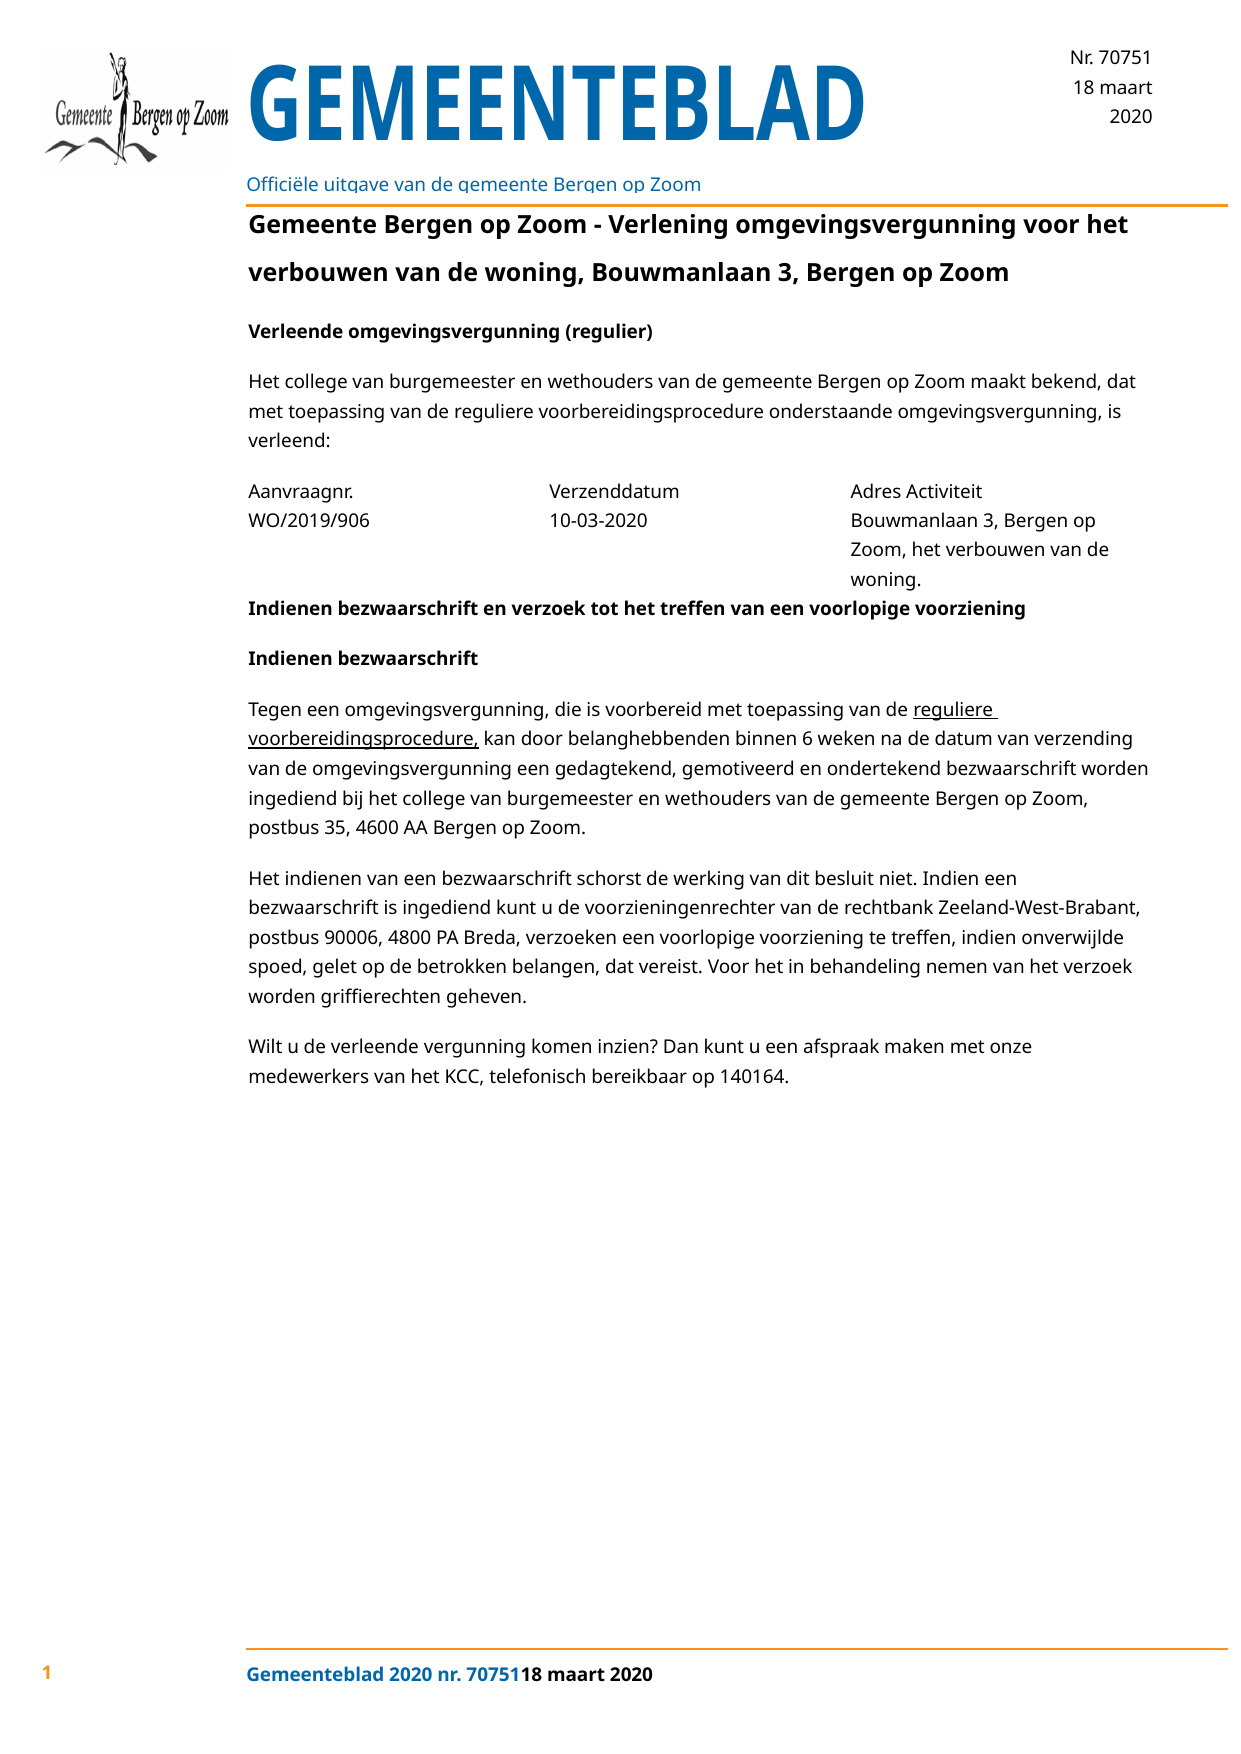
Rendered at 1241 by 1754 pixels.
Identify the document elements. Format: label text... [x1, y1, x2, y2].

text Het indienen van een bezwaarschrift schorst de werking van dit besluit niet. Indien een bezwaarschrift is ingediend kunt u de voorzieningenrechter van de rechtbank Zeeland-West-Brabant, postbus 90006, 4800 PA Breda, verzoeken een voorlopige voorziening te treffen, indien onverwijlde spoed, gelet op de betrokken belangen, dat vereist. Voor het in behandeling nemen van het verzoek worden griffierechten geheven. [248, 865, 1152, 1009]
picture [41, 47, 231, 172]
table_header Bouwmanlaan 3, Bergen op Zoom, het verbouwen van de woning. [850, 507, 1152, 592]
text Verleende omgevingsvergunning (regulier) [248, 318, 1152, 344]
text Gemeente Bergen op Zoom - Verlening omgevingsvergunning voor het verbouwen van de woning, Bouwmanlaan 3, Bergen op Zoom [248, 207, 1152, 288]
text Het college van burgemeester en wethouders van de gemeente Bergen op Zoom maakt bekend, dat met toepassing van de reguliere voorbereidingsprocedure onderstaande omgevingsvergunning, is verleend: [248, 368, 1152, 453]
text Indienen bezwaarschrift [248, 646, 1152, 671]
text Wilt u de verleende vergunning komen inzien? Dan kunt u een afspraak maken met onze medewerkers van het KCC, telefonisch bereikbaar op 140164. [248, 1033, 1152, 1089]
table_header Aanvraagnr. [248, 478, 549, 504]
text Indienen bezwaarschrift en verzoek tot het treffen van een voorlopige voorziening [248, 595, 1152, 621]
text Tegen een omgevingsvergunning, die is voorbereid met toepassing van de reguliere voorbereidingsprocedure, kan door belanghebbenden binnen 6 weken na de datum van verzending van de omgevingsvergunning een gedagtekend, gemotiveerd en ondertekend bezwaarschrift worden ingediend bij het college van burgemeester en wethouders van de gemeente Bergen op Zoom, postbus 35, 4600 AA Bergen op Zoom. [248, 696, 1152, 840]
table_header Verzenddatum [549, 478, 850, 504]
table_header 10-03-2020 [549, 507, 850, 592]
table_header WO/2019/906 [248, 507, 549, 592]
table_header Adres Activiteit [850, 478, 1152, 504]
